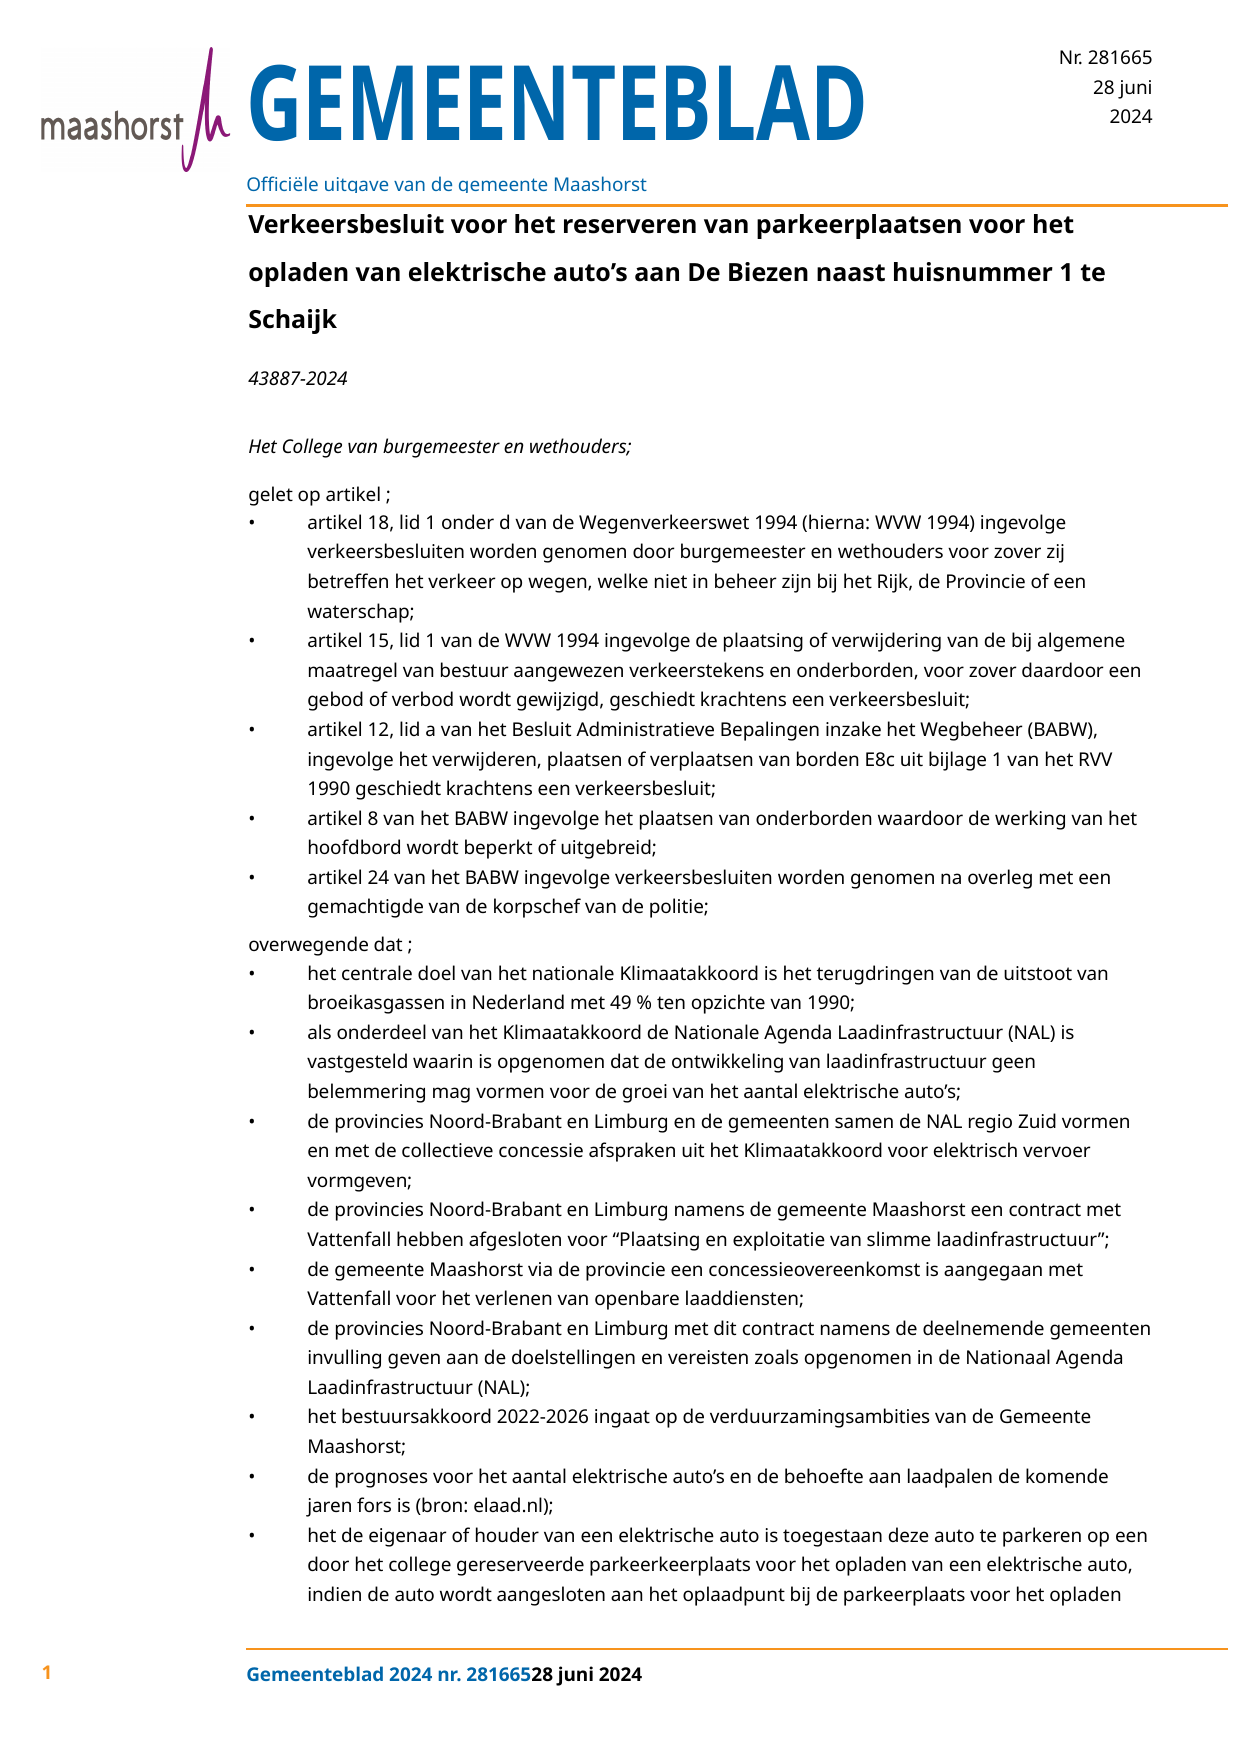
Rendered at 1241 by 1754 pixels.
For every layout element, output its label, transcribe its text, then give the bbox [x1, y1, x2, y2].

text overwegende dat ; [248, 932, 1152, 957]
text Verkeersbesluit voor het reserveren van parkeerplaatsen voor het opladen van elektrische auto’s aan De Biezen naast huisnummer 1 te Schaijk [248, 207, 1152, 336]
list het bestuursakkoord 2022-2026 ingaat op de verduurzamingsambities van de Gemeente Maashorst; [248, 1404, 1152, 1459]
list de provincies Noord-Brabant en Limburg met dit contract namens de deelnemende gemeenten invulling geven aan de doelstellingen en vereisten zoals opgenomen in de Nationaal Agenda Laadinfrastructuur (NAL); [248, 1315, 1152, 1400]
list artikel 12, lid a van het Besluit Administratieve Bepalingen inzake het Wegbeheer (BABW), ingevolge het verwijderen, plaatsen of verplaatsen van borden E8c uit bijlage 1 van het RVV 1990 geschiedt krachtens een verkeersbesluit; [248, 716, 1152, 801]
list als onderdeel van het Klimaatakkoord de Nationale Agenda Laadinfrastructuur (NAL) is vastgesteld waarin is opgenomen dat de ontwikkeling van laadinfrastructuur geen belemmering mag vormen voor de groei van het aantal elektrische auto’s; [248, 1019, 1152, 1104]
picture [41, 47, 231, 172]
list het centrale doel van het nationale Klimaatakkoord is het terugdringen van de uitstoot van broeikasgassen in Nederland met 49 % ten opzichte van 1990; [248, 960, 1152, 1015]
list de provincies Noord-Brabant en Limburg namens de gemeente Maashorst een contract met Vattenfall hebben afgesloten voor “Plaatsing en exploitatie van slimme laadinfrastructuur”; [248, 1197, 1152, 1252]
list de gemeente Maashorst via de provincie een concessieovereenkomst is aangegaan met Vattenfall voor het verlenen van openbare laaddiensten; [248, 1256, 1152, 1311]
list het de eigenaar of houder van een elektrische auto is toegestaan deze auto te parkeren op een door het college gereserveerde parkeerkeerplaats voor het opladen van een elektrische auto, indien de auto wordt aangesloten aan het oplaadpunt bij de parkeerplaats voor het opladen [248, 1522, 1152, 1607]
text gelet op artikel ; [248, 481, 1152, 507]
list de provincies Noord-Brabant en Limburg en de gemeenten samen de NAL regio Zuid vormen en met de collectieve concessie afspraken uit het Klimaatakkoord voor elektrisch vervoer vormgeven; [248, 1108, 1152, 1193]
list artikel 8 van het BABW ingevolge het plaatsen van onderborden waardoor de werking van het hoofdbord wordt beperkt of uitgebreid; [248, 805, 1152, 860]
text 43887-2024 [248, 366, 1152, 391]
list artikel 24 van het BABW ingevolge verkeersbesluiten worden genomen na overleg met een gemachtigde van de korpschef van de politie; [248, 864, 1152, 919]
list artikel 18, lid 1 onder d van de Wegenverkeerswet 1994 (hierna: WVW 1994) ingevolge verkeersbesluiten worden genomen door burgemeester en wethouders voor zover zij betreffen het verkeer op wegen, welke niet in beheer zijn bij het Rijk, de Provincie of een waterschap; [248, 509, 1152, 624]
list de prognoses voor het aantal elektrische auto’s en de behoefte aan laadpalen de komende jaren fors is (bron: elaad.nl); [248, 1463, 1152, 1518]
list artikel 15, lid 1 van de WVW 1994 ingevolge de plaatsing of verwijdering van de bij algemene maatregel van bestuur aangewezen verkeerstekens en onderborden, voor zover daardoor een gebod of verbod wordt gewijzigd, geschiedt krachtens een verkeersbesluit; [248, 627, 1152, 712]
text Het College van burgemeester en wethouders; [248, 433, 1152, 459]
